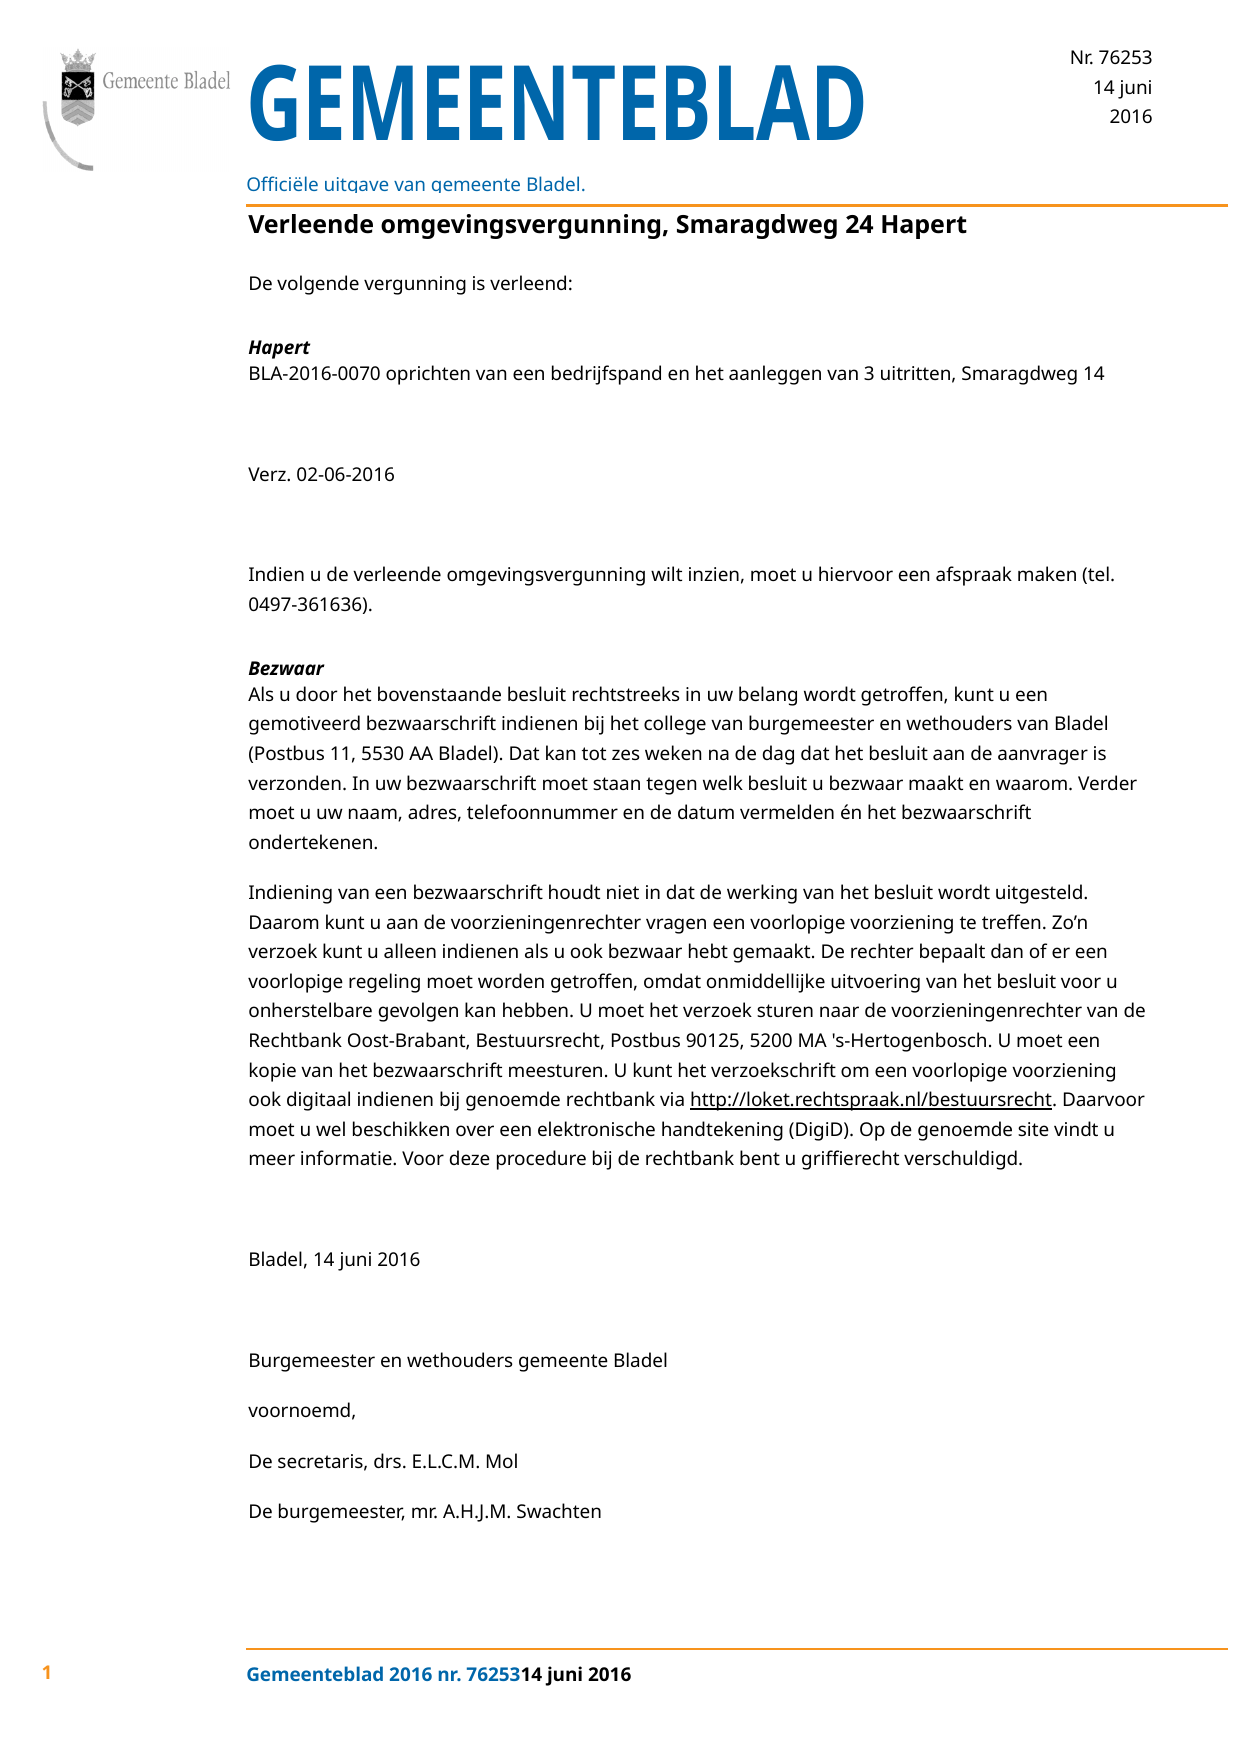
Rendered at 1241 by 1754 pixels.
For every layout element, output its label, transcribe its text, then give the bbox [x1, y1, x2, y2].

text Verz. 02-06-2016 [248, 461, 1152, 487]
text De secretaris, drs. E.L.C.M. Mol [248, 1448, 1152, 1474]
picture [41, 47, 231, 172]
text Burgemeester en wethouders gemeente Bladel [248, 1347, 1152, 1373]
text Verleende omgevingsvergunning, Smaragdweg 24 Hapert [248, 207, 1152, 241]
text Als u door het bovenstaande besluit rechtstreeks in uw belang wordt getroffen, kunt u een gemotiveerd bezwaarschrift indienen bij het college van burgemeester en wethouders van Bladel (Postbus 11, 5530 AA Bladel). Dat kan tot zes weken na de dag dat het besluit aan de aanvrager is verzonden. In uw bezwaarschrift moet staan tegen welk besluit u bezwaar maakt en waarom. Verder moet u uw naam, adres, telefoonnummer en de datum vermelden én het bezwaarschrift ondertekenen. [248, 681, 1152, 854]
text De volgende vergunning is verleend: [248, 270, 1152, 296]
text Hapert [248, 334, 1152, 360]
text De burgemeester, mr. A.H.J.M. Swachten [248, 1498, 1152, 1524]
text Bladel, 14 juni 2016 [248, 1246, 1152, 1272]
text voornoemd, [248, 1398, 1152, 1423]
text BLA-2016-0070 oprichten van een bedrijfspand en het aanleggen van 3 uitritten, Smaragdweg 14 [248, 360, 1152, 386]
text Indiening van een bezwaarschrift houdt niet in dat de werking van het besluit wordt uitgesteld. Daarom kunt u aan de voorzieningenrechter vragen een voorlopige voorziening te treffen. Zo’n verzoek kunt u alleen indienen als u ook bezwaar hebt gemaakt. De rechter bepaalt dan of er een voorlopige regeling moet worden getroffen, omdat onmiddellijke uitvoering van het besluit voor u onherstelbare gevolgen kan hebben. U moet het verzoek sturen naar de voorzieningenrechter van de Rechtbank Oost-Brabant, Bestuursrecht, Postbus 90125, 5200 MA 's-Hertogenbosch. U moet een kopie van het bezwaarschrift meesturen. U kunt het verzoekschrift om een voorlopige voorziening ook digitaal indienen bij genoemde rechtbank via http://loket.rechtspraak.nl/bestuursrecht. Daarvoor moet u wel beschikken over een elektronische handtekening (DigiD). Op de genoemde site vindt u meer informatie. Voor deze procedure bij de rechtbank bent u griffierecht verschuldigd. [248, 879, 1152, 1171]
text Indien u de verleende omgevingsvergunning wilt inzien, moet u hiervoor een afspraak maken (tel. 0497-361636). [248, 562, 1152, 617]
text Bezwaar [248, 655, 1152, 681]
